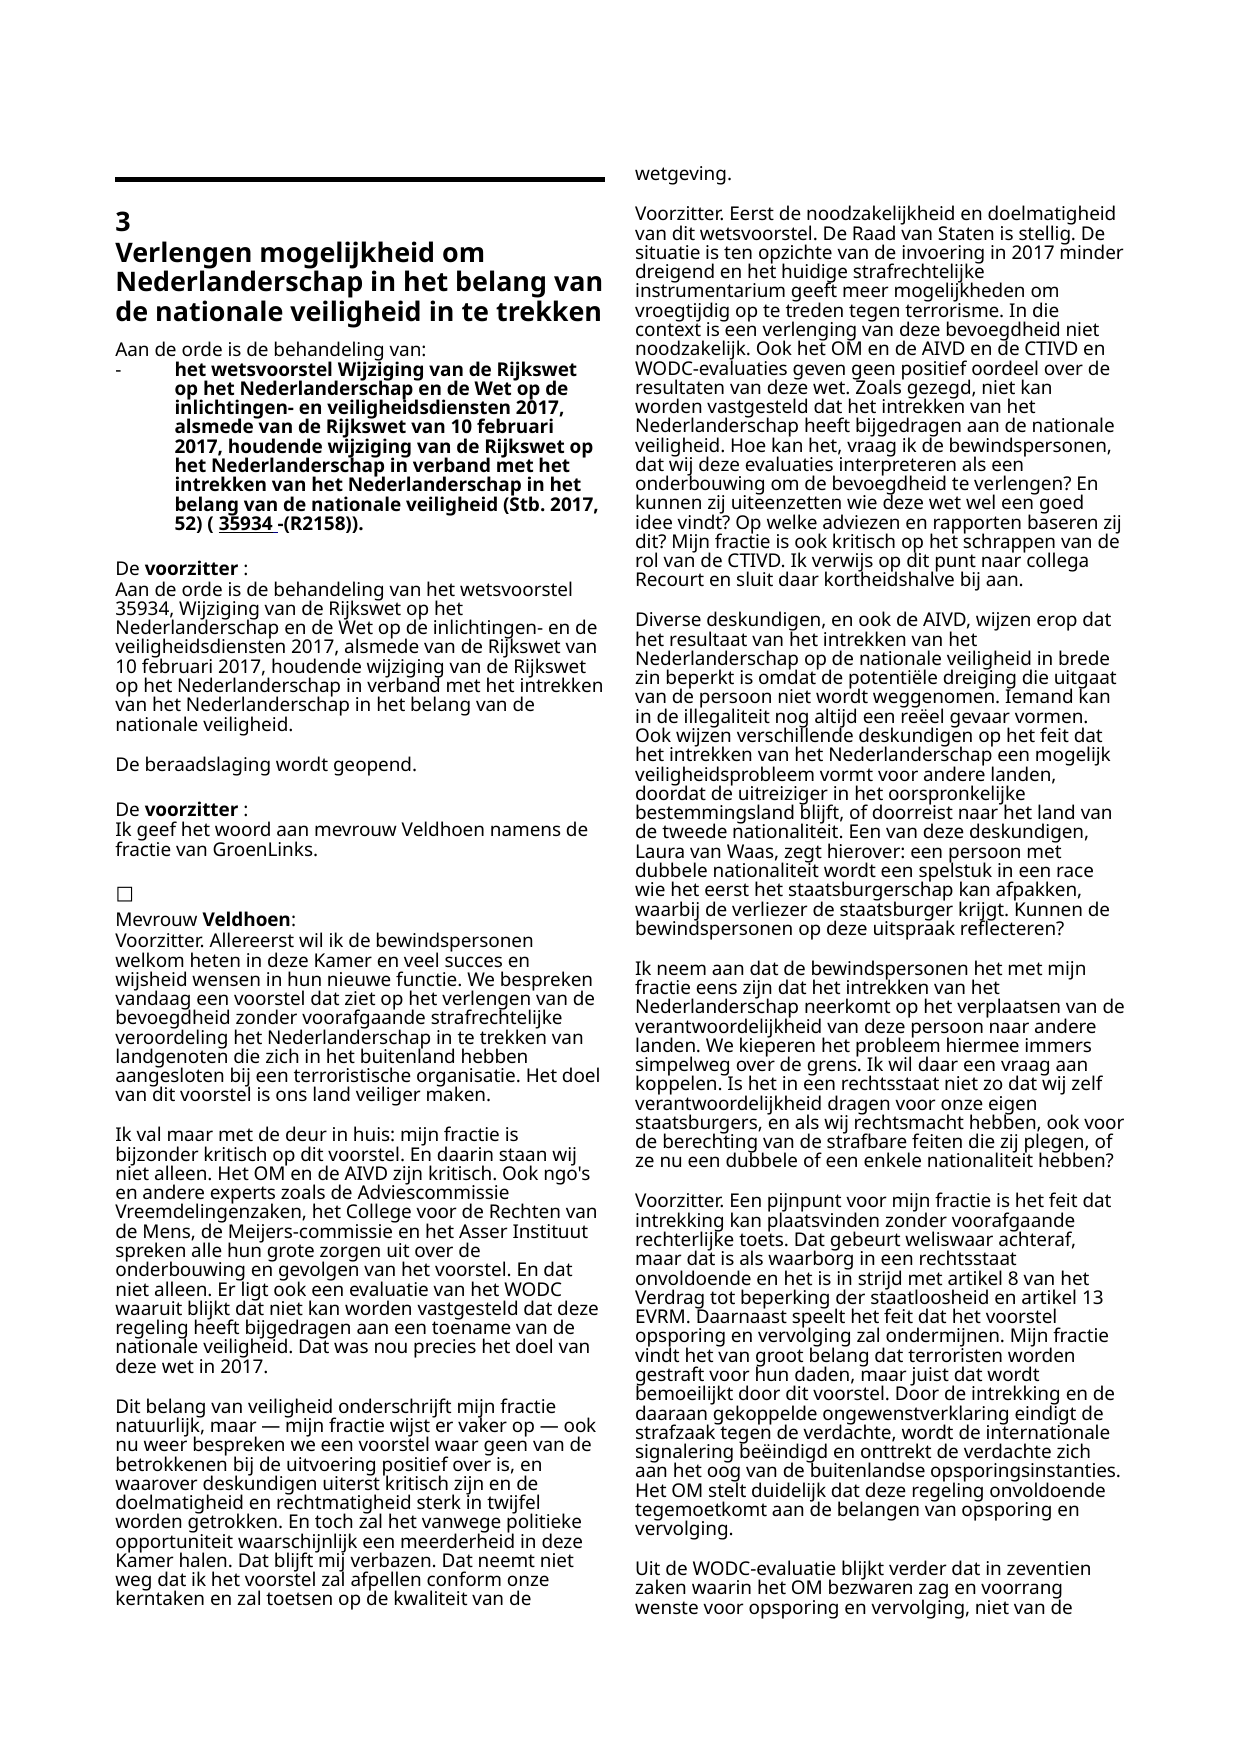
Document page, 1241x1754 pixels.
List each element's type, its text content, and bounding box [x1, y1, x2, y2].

text Ik neem aan dat de bewindspersonen het met mijn fractie eens zijn dat het intrekken van het Nederlanderschap neerkomt op het verplaatsen van de verantwoordelijkheid van deze persoon naar andere landen. We kieperen het probleem hiermee immers simpelweg over de grens. Ik wil daar een vraag aan koppelen. Is het in een rechtsstaat niet zo dat wij zelf verantwoordelijkheid dragen voor onze eigen staatsburgers, en als wij rechtsmacht hebben, ook voor de berechting van de strafbare feiten die zij plegen, of ze nu een dubbele of een enkele nationaliteit hebben? [635, 960, 1125, 1172]
list het wetsvoorstel Wijziging van de Rijkswet op het Nederlanderschap en de Wet op de inlichtingen- en veiligheidsdiensten 2017, alsmede van de Rijkswet van 10 februari 2017, houdende wijziging van de Rijkswet op het Nederlanderschap in verband met het intrekken van het Nederlanderschap in het belang van de nationale veiligheid (Stb. 2017, 52) ( 35934 -(R2158)). [115, 361, 605, 534]
text Aan de orde is de behandeling van het wetsvoorstel 35934, Wijziging van de Rijkswet op het Nederlanderschap en de Wet op de inlichtingen- en de veiligheidsdiensten 2017, alsmede van de Rijkswet van 10 februari 2017, houdende wijziging van de Rijkswet op het Nederlanderschap in verband met het intrekken van het Nederlanderschap in het belang van de nationale veiligheid. [115, 581, 605, 735]
text Aan de orde is de behandeling van: [115, 341, 605, 361]
text De voorzitter : [115, 555, 605, 581]
text Dit belang van veiligheid onderschrijft mijn fractie natuurlijk, maar — mijn fractie wijst er vaker op — ook nu weer bespreken we een voorstel waar geen van de betrokkenen bij de uitvoering positief over is, en waarover deskundigen uiterst kritisch zijn en de doelmatigheid en rechtmatigheid sterk in twijfel worden getrokken. En toch zal het vanwege politieke opportuniteit waarschijnlijk een meerderheid in deze Kamer halen. Dat blijft mij verbazen. Dat neemt niet weg dat ik het voorstel zal afpellen conform onze kerntaken en zal toetsen op de kwaliteit van de [115, 1398, 605, 1610]
text Ik val maar met de deur in huis: mijn fractie is bijzonder kritisch op dit voorstel. En daarin staan wij niet alleen. Het OM en de AIVD zijn kritisch. Ook ngo's en andere experts zoals de Adviescommissie Vreemdelingenzaken, het College voor de Rechten van de Mens, de Meijers-commissie en het Asser Instituut spreken alle hun grote zorgen uit over de onderbouwing en gevolgen van het voorstel. En dat niet alleen. Er ligt ook een evaluatie van het WODC waaruit blijkt dat niet kan worden vastgesteld dat deze regeling heeft bijgedragen aan een toename van de nationale veiligheid. Dat was nou precies het doel van deze wet in 2017. [115, 1126, 605, 1377]
text Ik geef het woord aan mevrouw Veldhoen namens de fractie van GroenLinks. [115, 821, 605, 860]
text 3 [115, 203, 605, 239]
text Voorzitter. Allereerst wil ik de bewindspersonen welkom heten in deze Kamer en veel succes en wijsheid wensen in hun nieuwe functie. We bespreken vandaag een voorstel dat ziet op het verlengen van de bevoegdheid zonder voorafgaande strafrechtelijke veroordeling het Nederlanderschap in te trekken van landgenoten die zich in het buitenland hebben aangesloten bij een terroristische organisatie. Het doel van dit voorstel is ons land veiliger maken. [115, 932, 605, 1106]
text Mevrouw Veldhoen: [115, 907, 605, 932]
text ⬜ [115, 881, 605, 907]
text Voorzitter. Een pijnpunt voor mijn fractie is het feit dat intrekking kan plaatsvinden zonder voorafgaande rechterlijke toets. Dat gebeurt weliswaar achteraf, maar dat is als waarborg in een rechtsstaat onvoldoende en het is in strijd met artikel 8 van het Verdrag tot beperking der staatloosheid en artikel 13 EVRM. Daarnaast speelt het feit dat het voorstel opsporing en vervolging zal ondermijnen. Mijn fractie vindt het van groot belang dat terroristen worden gestraft voor hun daden, maar juist dat wordt bemoeilijkt door dit voorstel. Door de intrekking en de daaraan gekoppelde ongewenstverklaring eindigt de strafzaak tegen de verdachte, wordt de internationale signalering beëindigd en onttrekt de verdachte zich aan het oog van de buitenlandse opsporingsinstanties. Het OM stelt duidelijk dat deze regeling onvoldoende tegemoetkomt aan de belangen van opsporing en vervolging. [635, 1192, 1125, 1539]
text De voorzitter : [115, 796, 605, 821]
text wetgeving. [635, 165, 1125, 184]
text Voorzitter. Eerst de noodzakelijkheid en doelmatigheid van dit wetsvoorstel. De Raad van Staten is stellig. De situatie is ten opzichte van de invoering in 2017 minder dreigend en het huidige strafrechtelijke instrumentarium geeft meer mogelijkheden om vroegtijdig op te treden tegen terrorisme. In die context is een verlenging van deze bevoegdheid niet noodzakelijk. Ook het OM en de AIVD en de CTIVD en WODC-evaluaties geven geen positief oordeel over de resultaten van deze wet. Zoals gezegd, niet kan worden vastgesteld dat het intrekken van het Nederlanderschap heeft bijgedragen aan de nationale veiligheid. Hoe kan het, vraag ik de bewindspersonen, dat wij deze evaluaties interpreteren als een onderbouwing om de bevoegdheid te verlengen? En kunnen zij uiteenzetten wie deze wet wel een goed idee vindt? Op welke adviezen en rapporten baseren zij dit? Mijn fractie is ook kritisch op het schrappen van de rol van de CTIVD. Ik verwijs op dit punt naar collega Recourt en sluit daar kortheidshalve bij aan. [635, 205, 1125, 591]
text Verlengen mogelijkheid om Nederlanderschap in het belang van de nationale veiligheid in te trekken [115, 239, 605, 341]
text Diverse deskundigen, en ook de AIVD, wijzen erop dat het resultaat van het intrekken van het Nederlanderschap op de nationale veiligheid in brede zin beperkt is omdat de potentiële dreiging die uitgaat van de persoon niet wordt weggenomen. Iemand kan in de illegaliteit nog altijd een reëel gevaar vormen. Ook wijzen verschillende deskundigen op het feit dat het intrekken van het Nederlanderschap een mogelijk veiligheidsprobleem vormt voor andere landen, doordat de uitreiziger in het oorspronkelijke bestemmingsland blijft, of doorreist naar het land van de tweede nationaliteit. Een van deze deskundigen, Laura van Waas, zegt hierover: een persoon met dubbele nationaliteit wordt een spelstuk in een race wie het eerst het staatsburgerschap kan afpakken, waarbij de verliezer de staatsburger krijgt. Kunnen de bewindspersonen op deze uitspraak reflecteren? [635, 611, 1125, 939]
text De beraadslaging wordt geopend. [115, 756, 605, 775]
text Uit de WODC-evaluatie blijkt verder dat in zeventien zaken waarin het OM bezwaren zag en voorrang wenste voor opsporing en vervolging, niet van de [635, 1560, 1125, 1618]
